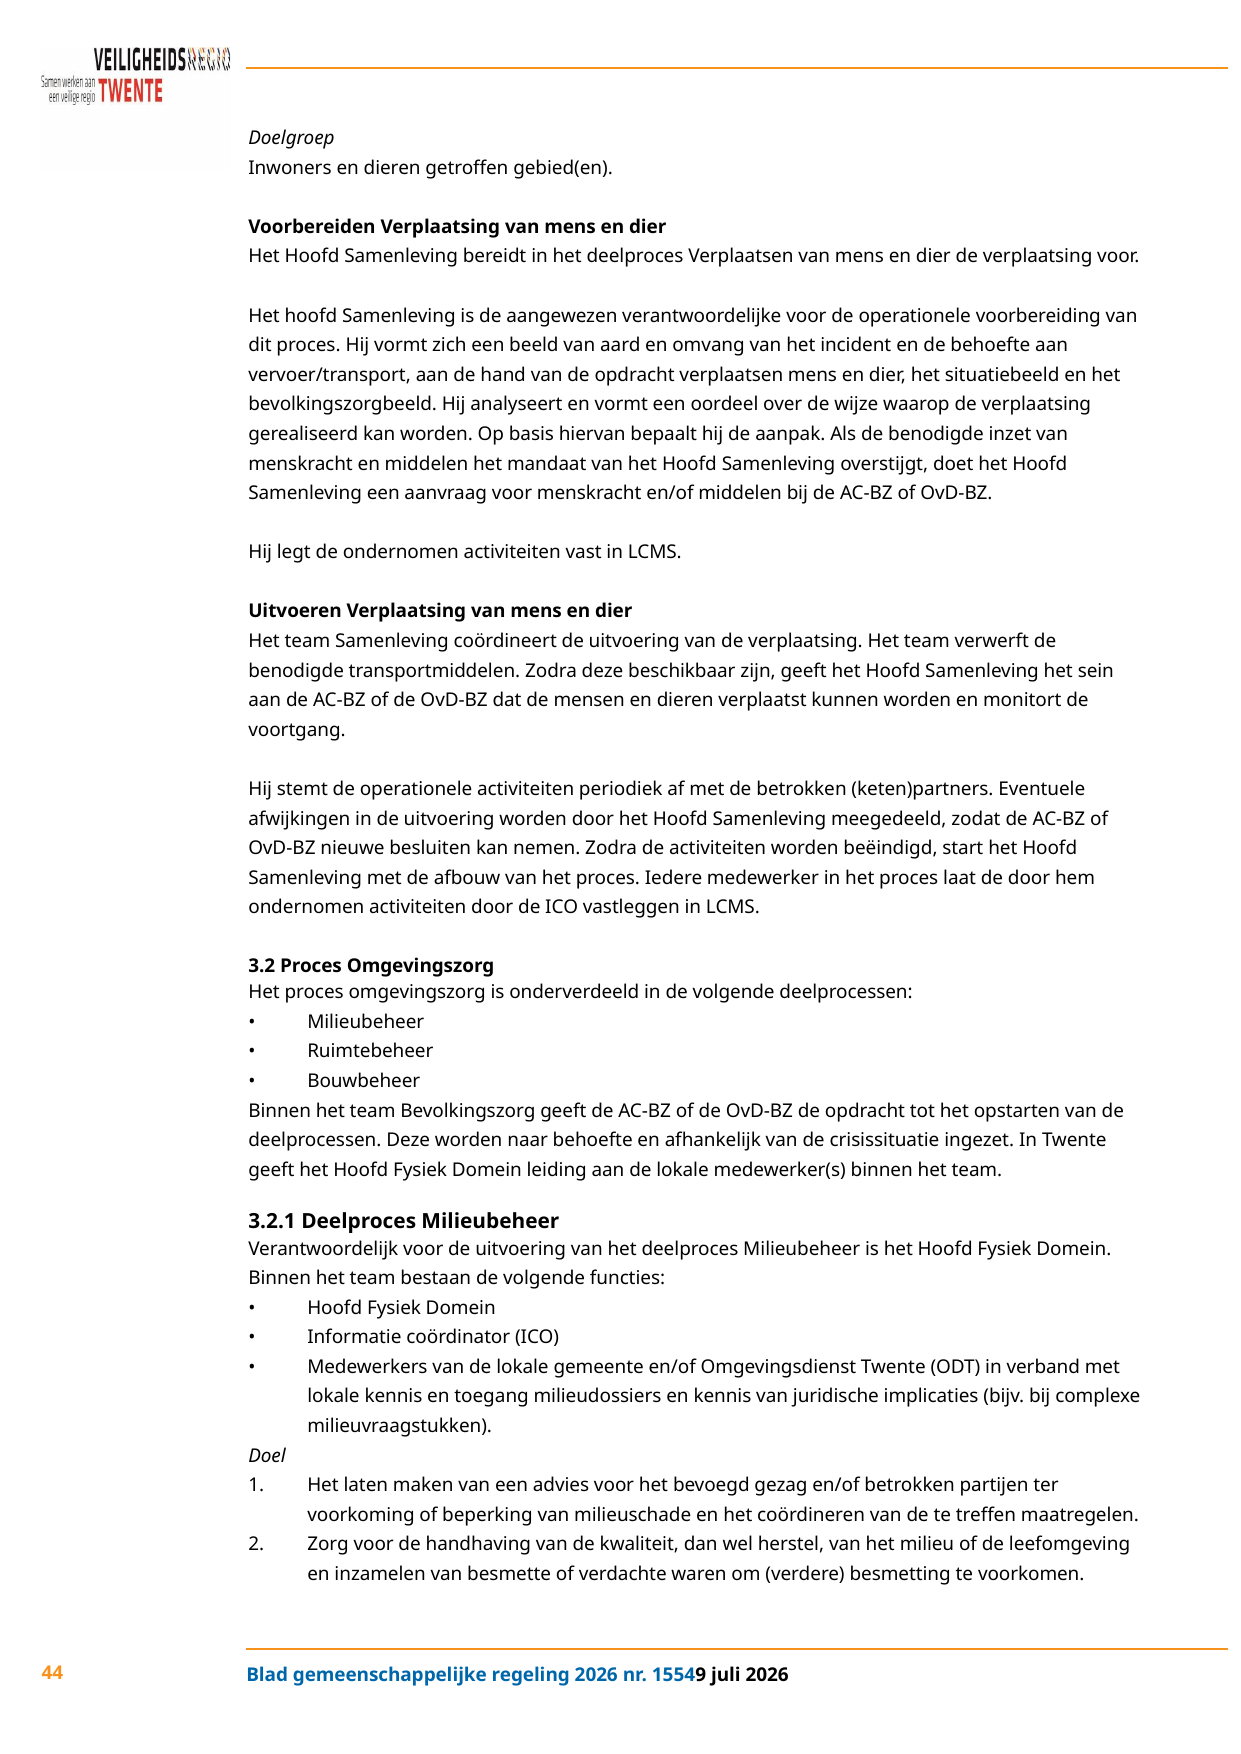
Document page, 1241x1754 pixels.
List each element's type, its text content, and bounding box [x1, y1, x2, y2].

text Doel [248, 1442, 1152, 1468]
picture [41, 47, 231, 172]
list Informatie coördinator (ICO) [248, 1323, 1152, 1349]
list Medewerkers van de lokale gemeente en/of Omgevingsdienst Twente (ODT) in verband met lokale kennis en toegang milieudossiers en kennis van juridische implicaties (bijv. bij complexe milieuvraagstukken). [248, 1353, 1152, 1438]
text Het Hoofd Samenleving bereidt in het deelproces Verplaatsen van mens en dier de verplaatsing voor. [248, 243, 1152, 268]
text Het hoofd Samenleving is de aangewezen verantwoordelijke voor de operationele voorbereiding van dit proces. Hij vormt zich een beeld van aard en omvang van het incident en de behoefte aan vervoer/transport, aan de hand van de opdracht verplaatsen mens en dier, het situatiebeeld en het bevolkingszorgbeeld. Hij analyseert en vormt een oordeel over de wijze waarop de verplaatsing gerealiseerd kan worden. Op basis hiervan bepaalt hij de aanpak. Als de benodigde inzet van menskracht en middelen het mandaat van het Hoofd Samenleving overstijgt, doet het Hoofd Samenleving een aanvraag voor menskracht en/of middelen bij de AC-BZ of OvD-BZ. [248, 302, 1152, 505]
list Ruimtebeheer [248, 1038, 1152, 1063]
text 3.2.1 Deelproces Milieubeheer [248, 1206, 1152, 1235]
text Hij stemt de operationele activiteiten periodiek af met de betrokken (keten)partners. Eventuele afwijkingen in de uitvoering worden door het Hoofd Samenleving meegedeeld, zodat de AC-BZ of OvD-BZ nieuwe besluiten kan nemen. Zodra de activiteiten worden beëindigd, start het Hoofd Samenleving met de afbouw van het proces. Iedere medewerker in het proces laat de door hem ondernomen activiteiten door de ICO vastleggen in LCMS. [248, 775, 1152, 919]
text Doelgroep [248, 124, 1152, 150]
text Inwoners en dieren getroffen gebied(en). [248, 154, 1152, 180]
text Verantwoordelijk voor de uitvoering van het deelproces Milieubeheer is het Hoofd Fysiek Domein. Binnen het team bestaan de volgende functies: [248, 1235, 1152, 1290]
list Bouwbeheer [248, 1067, 1152, 1093]
text Uitvoeren Verplaatsing van mens en dier [248, 598, 1152, 623]
list Milieubeheer [248, 1008, 1152, 1034]
text Het team Samenleving coördineert de uitvoering van de verplaatsing. Het team verwerft de benodigde transportmiddelen. Zodra deze beschikbaar zijn, geeft het Hoofd Samenleving het sein aan de AC-BZ of de OvD-BZ dat de mensen en dieren verplaatst kunnen worden en monitort de voortgang. [248, 627, 1152, 742]
list Hoofd Fysiek Domein [248, 1294, 1152, 1320]
text Hij legt de ondernomen activiteiten vast in LCMS. [248, 538, 1152, 564]
text 3.2 Proces Omgevingszorg [248, 953, 1152, 978]
text Binnen het team Bevolkingszorg geeft de AC-BZ of de OvD-BZ de opdracht tot het opstarten van de deelprocessen. Deze worden naar behoefte en afhankelijk van de crisissituatie ingezet. In Twente geeft het Hoofd Fysiek Domein leiding aan de lokale medewerker(s) binnen het team. [248, 1097, 1152, 1182]
list Het laten maken van een advies voor het bevoegd gezag en/of betrokken partijen ter voorkoming of beperking van milieuschade en het coördineren van de te treffen maatregelen. [248, 1471, 1152, 1527]
text Voorbereiden Verplaatsing van mens en dier [248, 213, 1152, 239]
list Zorg voor de handhaving van de kwaliteit, dan wel herstel, van het milieu of de leefomgeving en inzamelen van besmette of verdachte waren om (verdere) besmetting te voorkomen. [248, 1531, 1152, 1586]
text Het proces omgevingszorg is onderverdeeld in de volgende deelprocessen: [248, 978, 1152, 1004]
